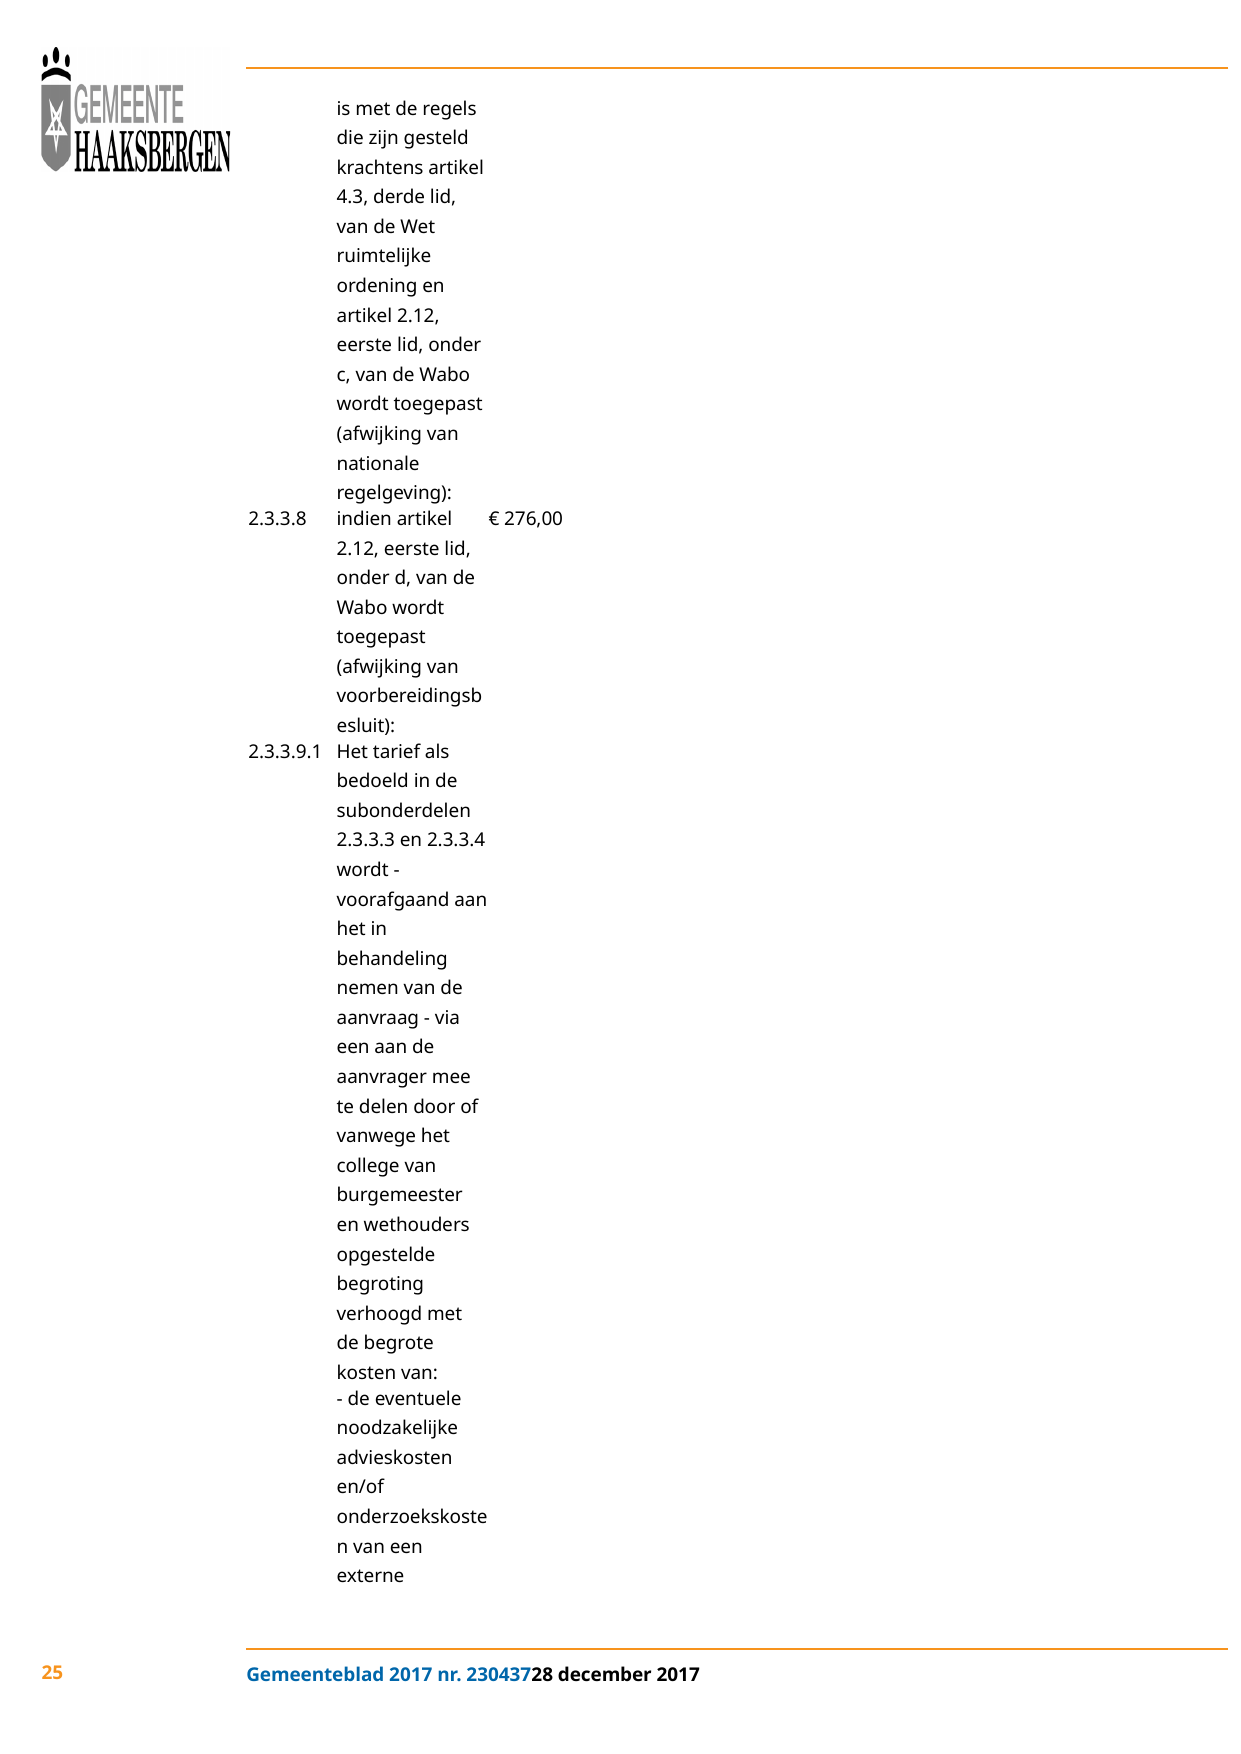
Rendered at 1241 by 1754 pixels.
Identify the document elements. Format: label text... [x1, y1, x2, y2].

table_cell [488, 95, 577, 505]
picture [41, 47, 231, 172]
table_cell [248, 1385, 336, 1588]
table_cell 2.3.3.8 [248, 505, 336, 738]
table_cell 2.3.3.9.1 [248, 738, 336, 1385]
table_cell Het tarief als bedoeld in de subonderdelen 2.3.3.3 en 2.3.3.4 wordt - voorafgaand aan het in behandeling nemen van de aanvraag - via een aan de aanvrager mee te delen door of vanwege het college van burgemeester en wethouders opgestelde begroting verhoogd met de begrote kosten van: [336, 738, 488, 1385]
table_cell indien artikel 2.12, eerste lid, onder d, van de Wabo wordt toegepast (afwijking van voorbereidingsbesluit): [336, 505, 488, 738]
table_cell [488, 1385, 577, 1588]
table_cell [488, 738, 577, 1385]
table_cell - de eventuele noodzakelijke advieskosten en/of onderzoekskosten van een externe [336, 1385, 488, 1588]
table_cell [248, 95, 336, 505]
table_cell € 276,00 [488, 505, 577, 738]
table_cell is met de regels die zijn gesteld krachtens artikel 4.3, derde lid, van de Wet ruimtelijke ordening en artikel 2.12, eerste lid, onder c, van de Wabo wordt toegepast (afwijking van nationale regelgeving): [336, 95, 488, 505]
